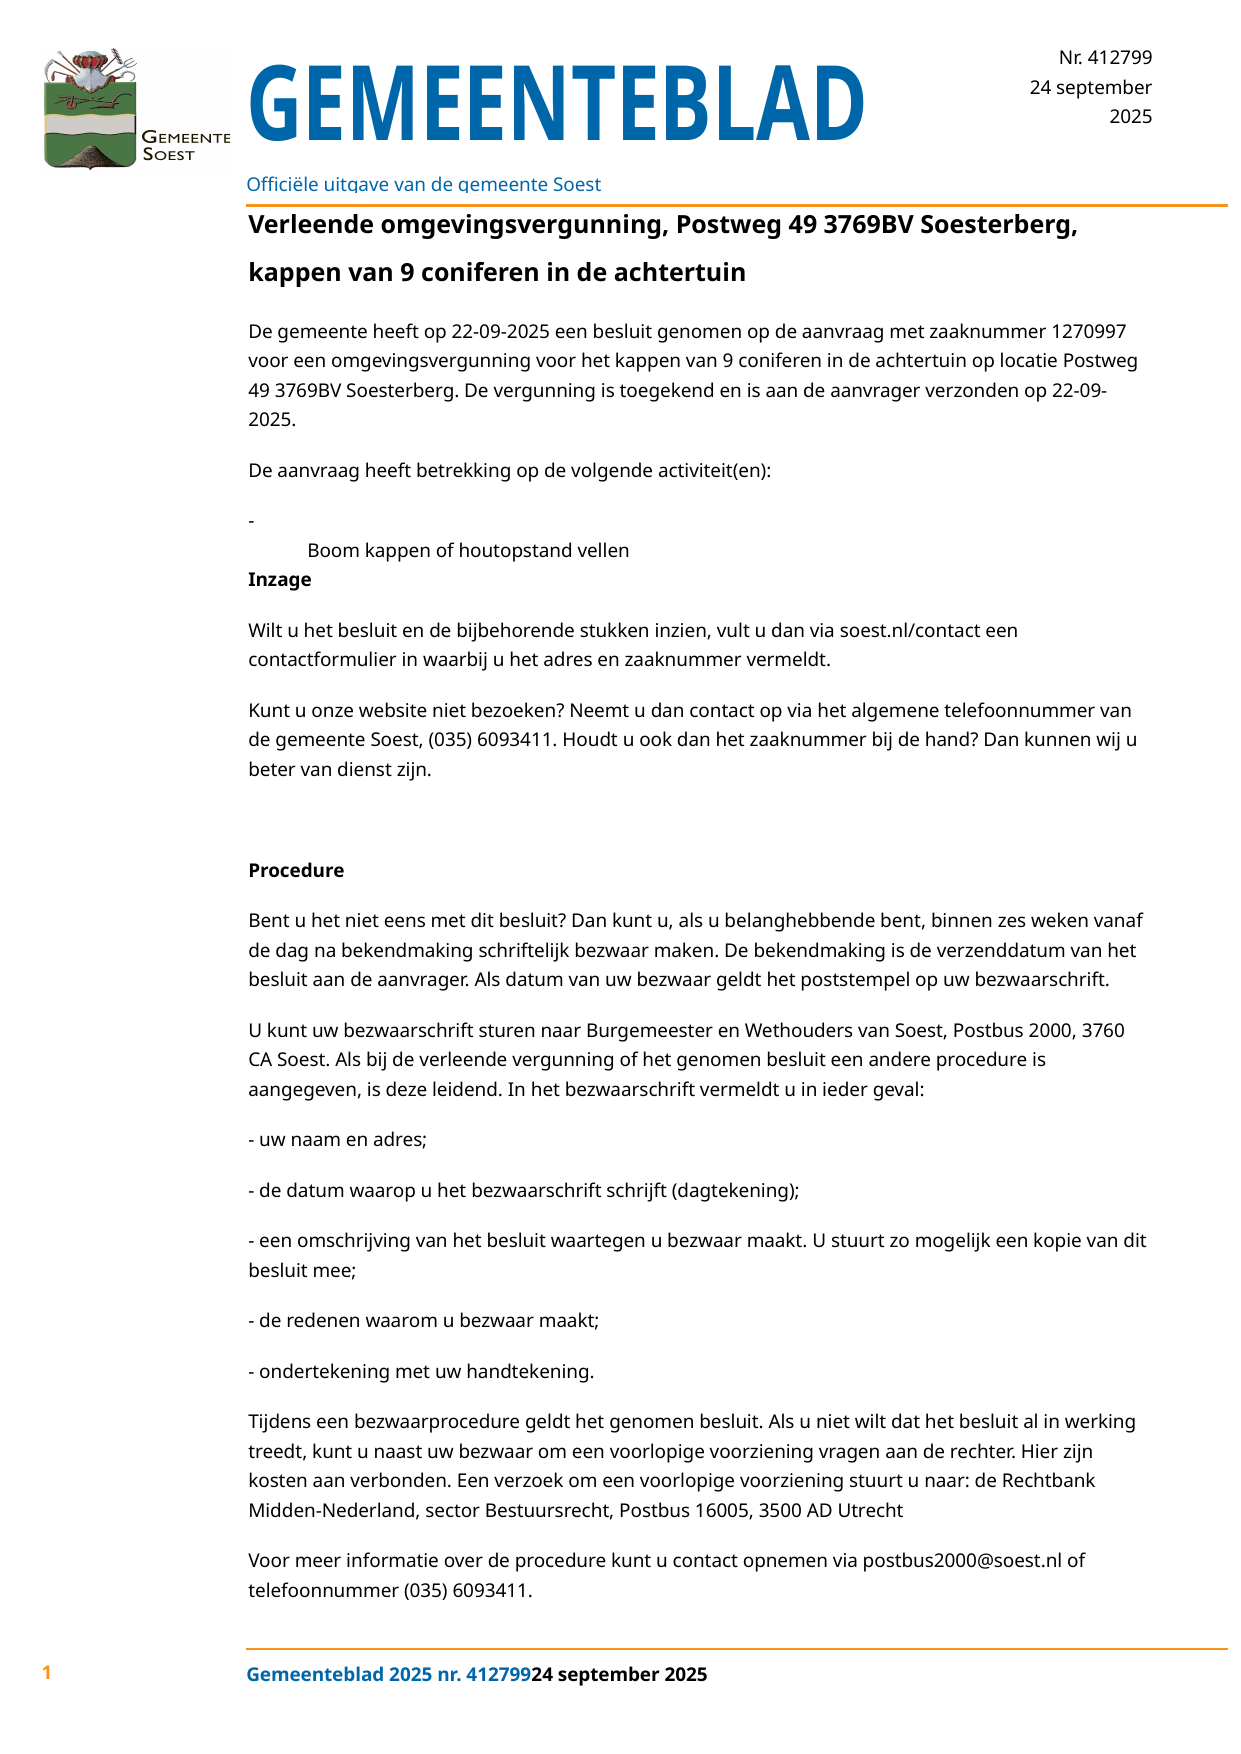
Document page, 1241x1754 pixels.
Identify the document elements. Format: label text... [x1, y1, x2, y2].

text Kunt u onze website niet bezoeken? Neemt u dan contact op via het algemene telefoonnummer van de gemeente Soest, (035) 6093411. Houdt u ook dan het zaaknummer bij de hand? Dan kunnen wij u beter van dienst zijn. [248, 697, 1152, 782]
text Verleende omgevingsvergunning, Postweg 49 3769BV Soesterberg, kappen van 9 coniferen in de achtertuin [248, 207, 1152, 288]
text Tijdens een bezwaarprocedure geldt het genomen besluit. Als u niet wilt dat het besluit al in werking treedt, kunt u naast uw bezwaar om een voorlopige voorziening vragen aan de rechter. Hier zijn kosten aan verbonden. Een verzoek om een voorlopige voorziening stuurt u naar: de Rechtbank Midden-Nederland, sector Bestuursrecht, Postbus 16005, 3500 AD Utrecht [248, 1408, 1152, 1523]
text Inzage [248, 567, 1152, 592]
text - een omschrijving van het besluit waartegen u bezwaar maakt. U stuurt zo mogelijk een kopie van dit besluit mee; [248, 1227, 1152, 1283]
text Procedure [248, 857, 1152, 883]
text - ondertekening met uw handtekening. [248, 1358, 1152, 1384]
picture [41, 47, 231, 172]
text De aanvraag heeft betrekking op de volgende activiteit(en): [248, 457, 1152, 483]
list Boom kappen of houtopstand vellen [248, 537, 1152, 563]
text Wilt u het besluit en de bijbehorende stukken inzien, vult u dan via soest.nl/contact een contactformulier in waarbij u het adres en zaaknummer vermeldt. [248, 617, 1152, 672]
text De gemeente heeft op 22-09-2025 een besluit genomen op de aanvraag met zaaknummer 1270997 voor een omgevingsvergunning voor het kappen van 9 coniferen in de achtertuin op locatie Postweg 49 3769BV Soesterberg. De vergunning is toegekend en is aan de aanvrager verzonden op 22-09-2025. [248, 318, 1152, 432]
text - de redenen waarom u bezwaar maakt; [248, 1307, 1152, 1333]
text U kunt uw bezwaarschrift sturen naar Burgemeester en Wethouders van Soest, Postbus 2000, 3760 CA Soest. Als bij de verleende vergunning of het genomen besluit een andere procedure is aangegeven, is deze leidend. In het bezwaarschrift vermeldt u in ieder geval: [248, 1017, 1152, 1102]
text - uw naam en adres; [248, 1127, 1152, 1152]
text Voor meer informatie over de procedure kunt u contact opnemen via postbus2000@soest.nl of telefoonnummer (035) 6093411. [248, 1547, 1152, 1603]
text - de datum waarop u het bezwaarschrift schrijft (dagtekening); [248, 1177, 1152, 1203]
text Bent u het niet eens met dit besluit? Dan kunt u, als u belanghebbende bent, binnen zes weken vanaf de dag na bekendmaking schriftelijk bezwaar maken. De bekendmaking is de verzenddatum van het besluit aan de aanvrager. Als datum van uw bezwaar geldt het poststempel op uw bezwaarschrift. [248, 907, 1152, 992]
